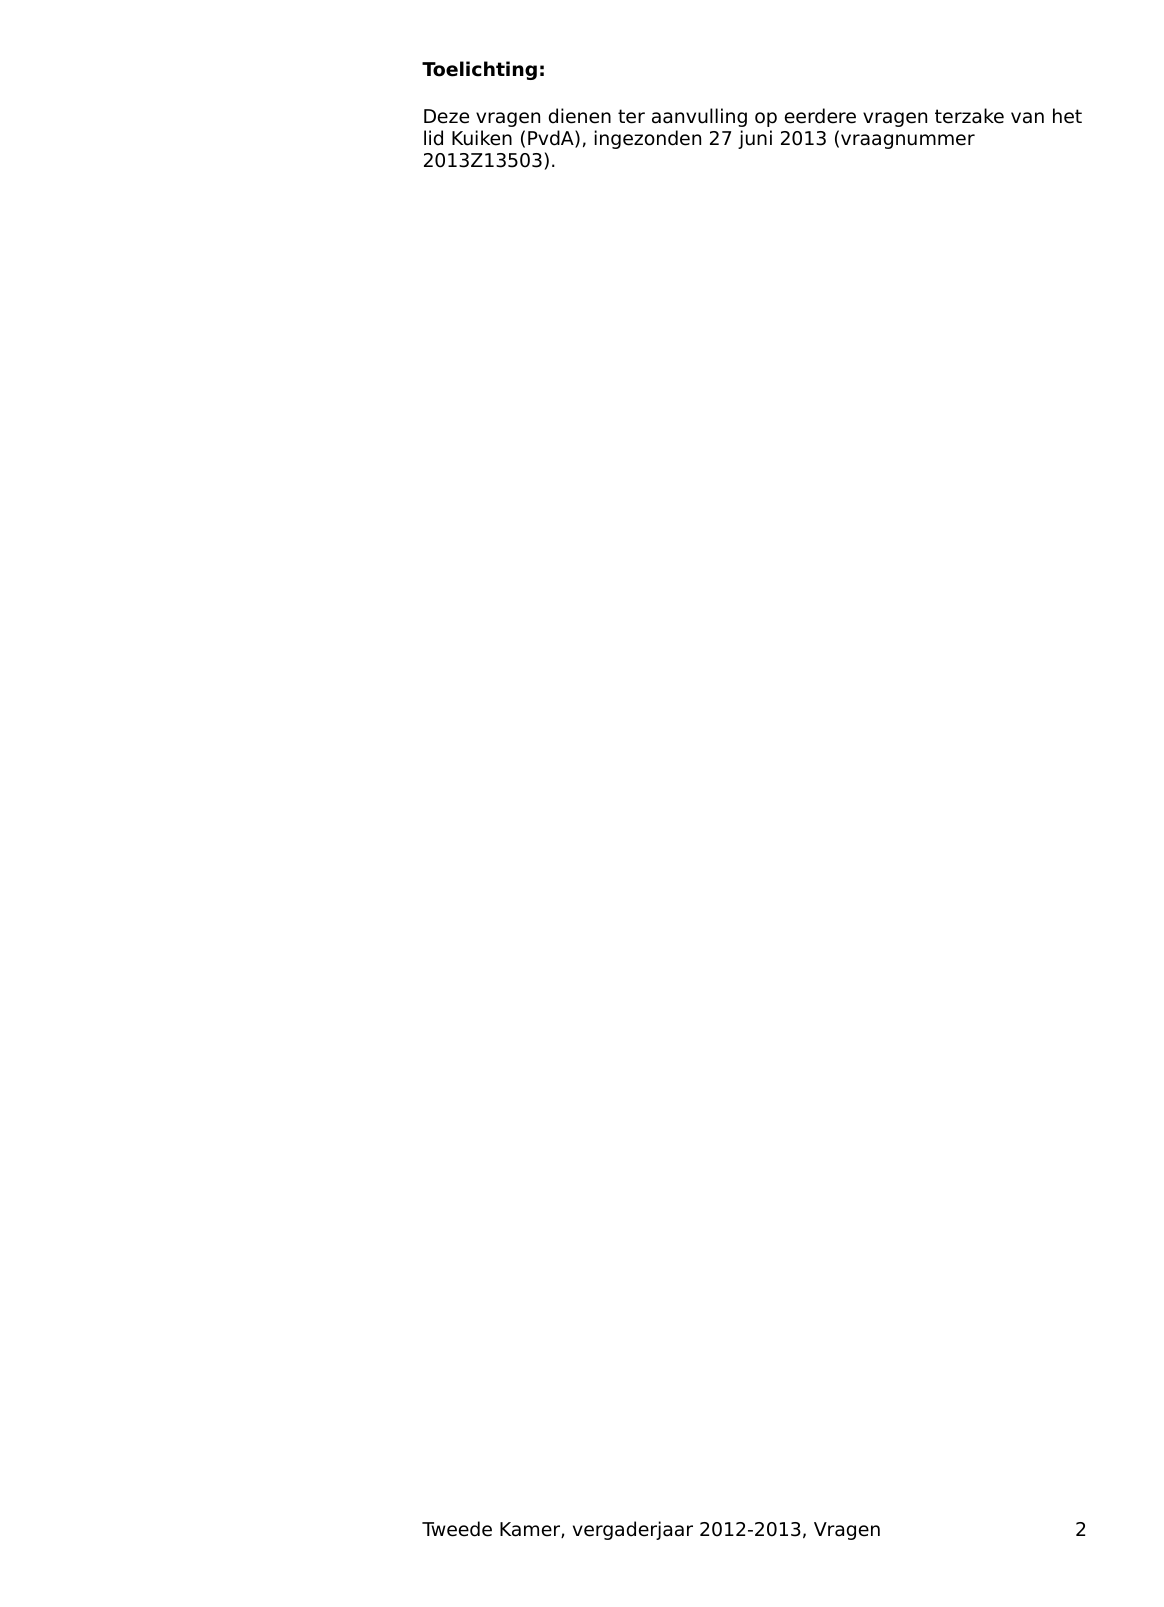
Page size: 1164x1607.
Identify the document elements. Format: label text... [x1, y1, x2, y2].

text Deze vragen dienen ter aanvulling op eerdere vragen terzake van het lid Kuiken (PvdA), ingezonden 27 juni 2013 (vraagnummer 2013Z13503). [422, 106, 1087, 172]
subtitle Toelichting: [422, 59, 1087, 81]
